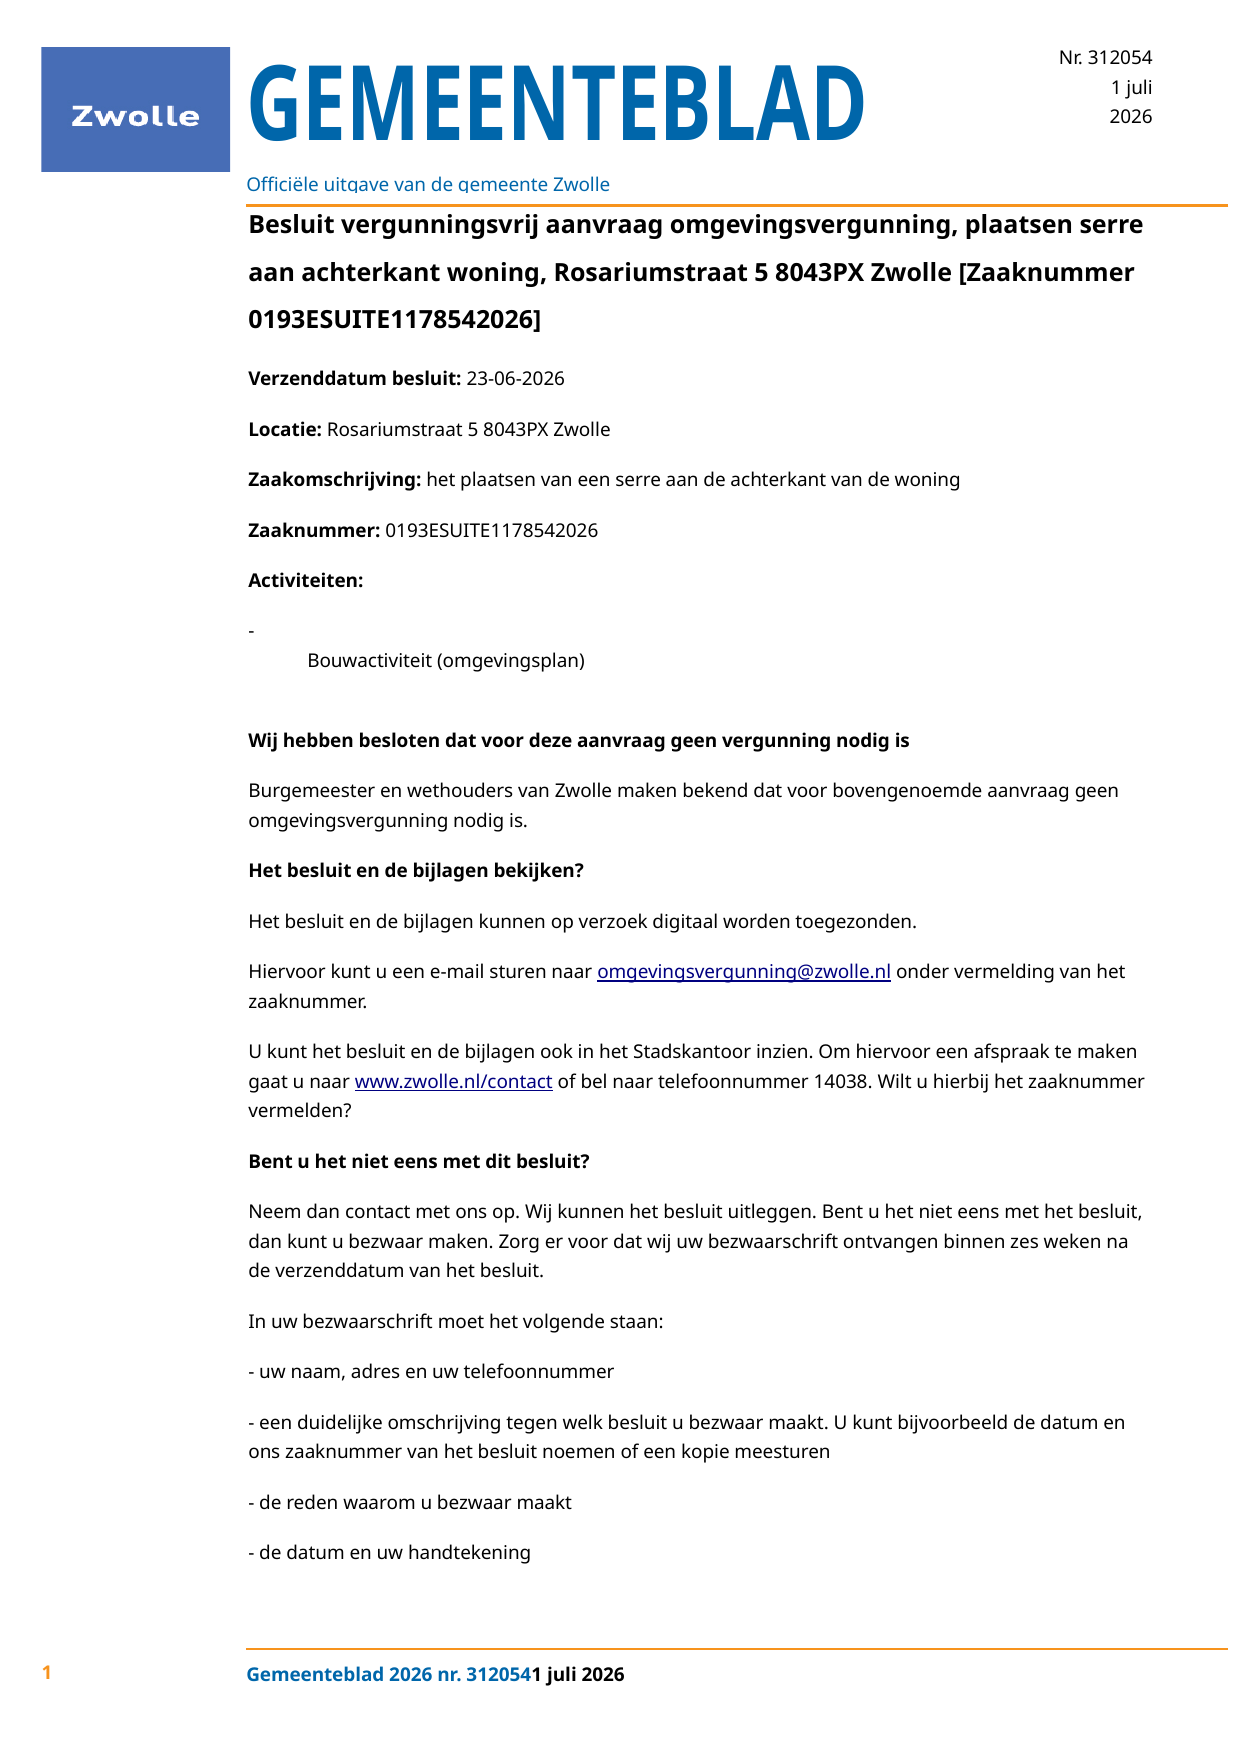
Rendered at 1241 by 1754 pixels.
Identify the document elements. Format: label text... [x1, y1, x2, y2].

text Verzenddatum besluit: 23-06-2026 [248, 366, 1152, 391]
text Bent u het niet eens met dit besluit? [248, 1148, 1152, 1174]
list Bouwactiviteit (omgevingsplan) [248, 647, 1152, 673]
text Activiteiten: [248, 567, 1152, 593]
text Besluit vergunningsvrij aanvraag omgevingsvergunning, plaatsen serre aan achterkant woning, Rosariumstraat 5 8043PX Zwolle [Zaaknummer 0193ESUITE1178542026] [248, 207, 1152, 336]
text Burgemeester en wethouders van Zwolle maken bekend dat voor bovengenoemde aanvraag geen omgevingsvergunning nodig is. [248, 778, 1152, 833]
text - de reden waarom u bezwaar maakt [248, 1489, 1152, 1514]
text - de datum en uw handtekening [248, 1539, 1152, 1565]
text Wij hebben besloten dat voor deze aanvraag geen vergunning nodig is [248, 727, 1152, 753]
text Neem dan contact met ons op. Wij kunnen het besluit uitleggen. Bent u het niet eens met het besluit, dan kunt u bezwaar maken. Zorg er voor dat wij uw bezwaarschrift ontvangen binnen zes weken na de verzenddatum van het besluit. [248, 1198, 1152, 1283]
text Locatie: Rosariumstraat 5 8043PX Zwolle [248, 416, 1152, 442]
text Zaakomschrijving: het plaatsen van een serre aan de achterkant van de woning [248, 466, 1152, 492]
text Het besluit en de bijlagen kunnen op verzoek digitaal worden toegezonden. [248, 908, 1152, 934]
text Hiervoor kunt u een e-mail sturen naar omgevingsvergunning@zwolle.nl onder vermelding van het zaaknummer. [248, 958, 1152, 1014]
text - een duidelijke omschrijving tegen welk besluit u bezwaar maakt. U kunt bijvoorbeeld de datum en ons zaaknummer van het besluit noemen of een kopie meesturen [248, 1409, 1152, 1464]
text Zaaknummer: 0193ESUITE1178542026 [248, 517, 1152, 542]
picture [41, 47, 231, 172]
text In uw bezwaarschrift moet het volgende staan: [248, 1308, 1152, 1334]
text Het besluit en de bijlagen bekijken? [248, 858, 1152, 883]
text - uw naam, adres en uw telefoonnummer [248, 1358, 1152, 1384]
text U kunt het besluit en de bijlagen ook in het Stadskantoor inzien. Om hiervoor een afspraak te maken gaat u naar www.zwolle.nl/contact of bel naar telefoonnummer 14038. Wilt u hierbij het zaaknummer vermelden? [248, 1038, 1152, 1123]
